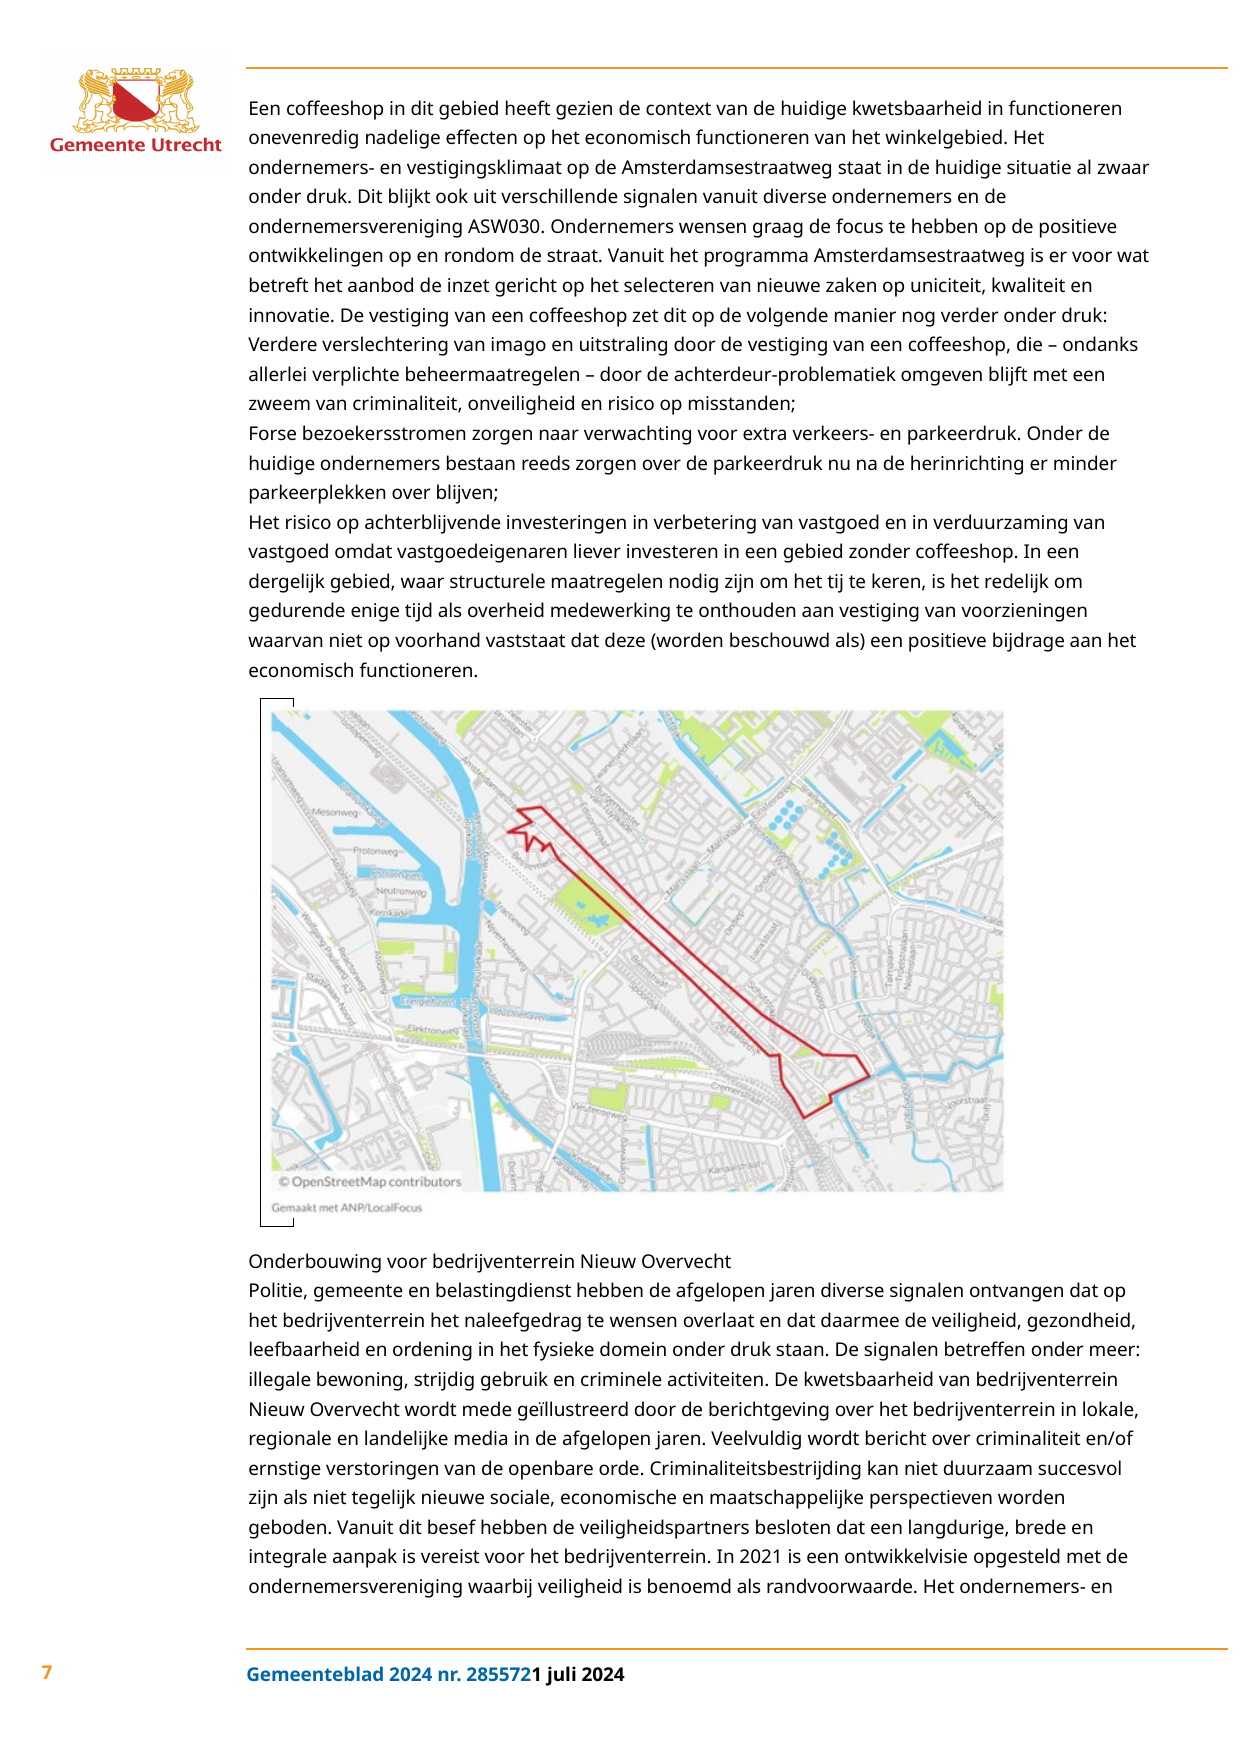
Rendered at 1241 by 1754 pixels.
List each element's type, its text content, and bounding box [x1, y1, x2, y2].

text Een coffeeshop in dit gebied heeft gezien de context van de huidige kwetsbaarheid in functioneren onevenredig nadelige effecten op het economisch functioneren van het winkelgebied. Het ondernemers- en vestigingsklimaat op de Amsterdamsestraatweg staat in de huidige situatie al zwaar onder druk. Dit blijkt ook uit verschillende signalen vanuit diverse ondernemers en de ondernemersvereniging ASW030. Ondernemers wensen graag de focus te hebben op de positieve ontwikkelingen op en rondom de straat. Vanuit het programma Amsterdamsestraatweg is er voor wat betreft het aanbod de inzet gericht op het selecteren van nieuwe zaken op uniciteit, kwaliteit en innovatie. De vestiging van een coffeeshop zet dit op de volgende manier nog verder onder druk: [248, 95, 1152, 328]
picture [41, 47, 231, 172]
text Verdere verslechtering van imago en uitstraling door de vestiging van een coffeeshop, die – ondanks allerlei verplichte beheermaatregelen – door de achterdeur-problematiek omgeven blijft met een zweem van criminaliteit, onveiligheid en risico op misstanden; [248, 331, 1152, 416]
text Onderbouwing voor bedrijventerrein Nieuw Overvecht [248, 1248, 1152, 1273]
text Forse bezoekersstromen zorgen naar verwachting voor extra verkeers- en parkeerdruk. Onder de huidige ondernemers bestaan reeds zorgen over de parkeerdruk nu na de herinrichting er minder parkeerplekken over blijven; [248, 420, 1152, 505]
picture [268, 707, 1008, 1218]
text Het risico op achterblijvende investeringen in verbetering van vastgoed en in verduurzaming van vastgoed omdat vastgoedeigenaren liever investeren in een gebied zonder coffeeshop. In een dergelijk gebied, waar structurele maatregelen nodig zijn om het tij te keren, is het redelijk om gedurende enige tijd als overheid medewerking te onthouden aan vestiging van voorzieningen waarvan niet op voorhand vaststaat dat deze (worden beschouwd als) een positieve bijdrage aan het economisch functioneren. [248, 509, 1152, 683]
text Politie, gemeente en belastingdienst hebben de afgelopen jaren diverse signalen ontvangen dat op het bedrijventerrein het naleefgedrag te wensen overlaat en dat daarmee de veiligheid, gezondheid, leefbaarheid en ordening in het fysieke domein onder druk staan. De signalen betreffen onder meer: illegale bewoning, strijdig gebruik en criminele activiteiten. De kwetsbaarheid van bedrijventerrein Nieuw Overvecht wordt mede geïllustreerd door de berichtgeving over het bedrijventerrein in lokale, regionale en landelijke media in de afgelopen jaren. Veelvuldig wordt bericht over criminaliteit en/of ernstige verstoringen van de openbare orde. Criminaliteitsbestrijding kan niet duurzaam succesvol zijn als niet tegelijk nieuwe sociale, economische en maatschappelijke perspectieven worden geboden. Vanuit dit besef hebben de veiligheidspartners besloten dat een langdurige, brede en integrale aanpak is vereist voor het bedrijventerrein. In 2021 is een ontwikkelvisie opgesteld met de ondernemersvereniging waarbij veiligheid is benoemd als randvoorwaarde. Het ondernemers- en [248, 1277, 1152, 1599]
